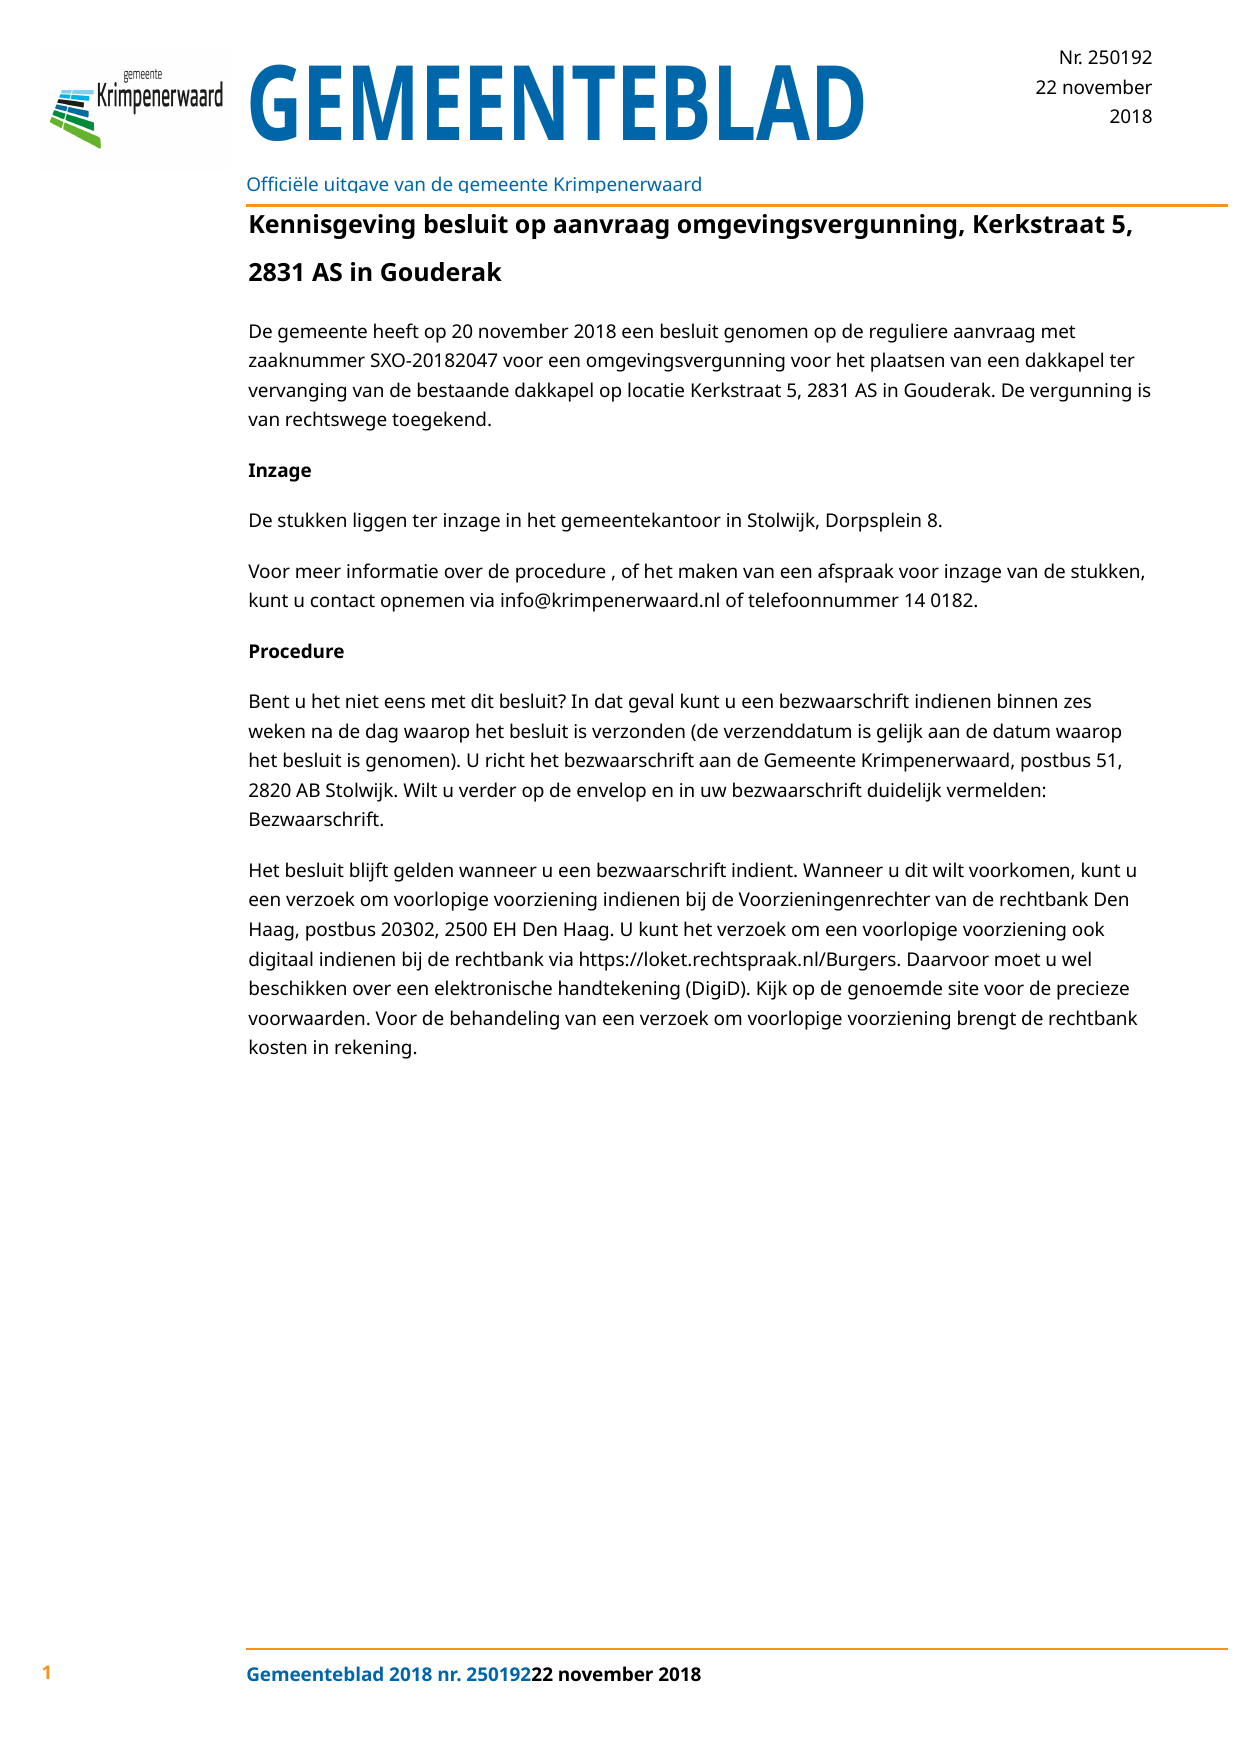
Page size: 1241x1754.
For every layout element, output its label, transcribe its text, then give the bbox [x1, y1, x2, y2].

text Kennisgeving besluit op aanvraag omgevingsvergunning, Kerkstraat 5, 2831 AS in Gouderak [248, 207, 1152, 288]
text Het besluit blijft gelden wanneer u een bezwaarschrift indient. Wanneer u dit wilt voorkomen, kunt u een verzoek om voorlopige voorziening indienen bij de Voorzieningenrechter van de rechtbank Den Haag, postbus 20302, 2500 EH Den Haag. U kunt het verzoek om een voorlopige voorziening ook digitaal indienen bij de rechtbank via https://loket.rechtspraak.nl/Burgers. Daarvoor moet u wel beschikken over een elektronische handtekening (DigiD). Kijk op de genoemde site voor de precieze voorwaarden. Voor de behandeling van een verzoek om voorlopige voorziening brengt de rechtbank kosten in rekening. [248, 857, 1152, 1060]
text De stukken liggen ter inzage in het gemeentekantoor in Stolwijk, Dorpsplein 8. [248, 507, 1152, 533]
text Inzage [248, 457, 1152, 483]
picture [41, 47, 231, 172]
text Procedure [248, 638, 1152, 664]
text De gemeente heeft op 20 november 2018 een besluit genomen op de reguliere aanvraag met zaaknummer SXO-20182047 voor een omgevingsvergunning voor het plaatsen van een dakkapel ter vervanging van de bestaande dakkapel op locatie Kerkstraat 5, 2831 AS in Gouderak. De vergunning is van rechtswege toegekend. [248, 318, 1152, 432]
text Bent u het niet eens met dit besluit? In dat geval kunt u een bezwaarschrift indienen binnen zes weken na de dag waarop het besluit is verzonden (de verzenddatum is gelijk aan de datum waarop het besluit is genomen). U richt het bezwaarschrift aan de Gemeente Krimpenerwaard, postbus 51, 2820 AB Stolwijk. Wilt u verder op de envelop en in uw bezwaarschrift duidelijk vermelden: Bezwaarschrift. [248, 688, 1152, 832]
text Voor meer informatie over de procedure , of het maken van een afspraak voor inzage van de stukken, kunt u contact opnemen via info@krimpenerwaard.nl of telefoonnummer 14 0182. [248, 558, 1152, 613]
